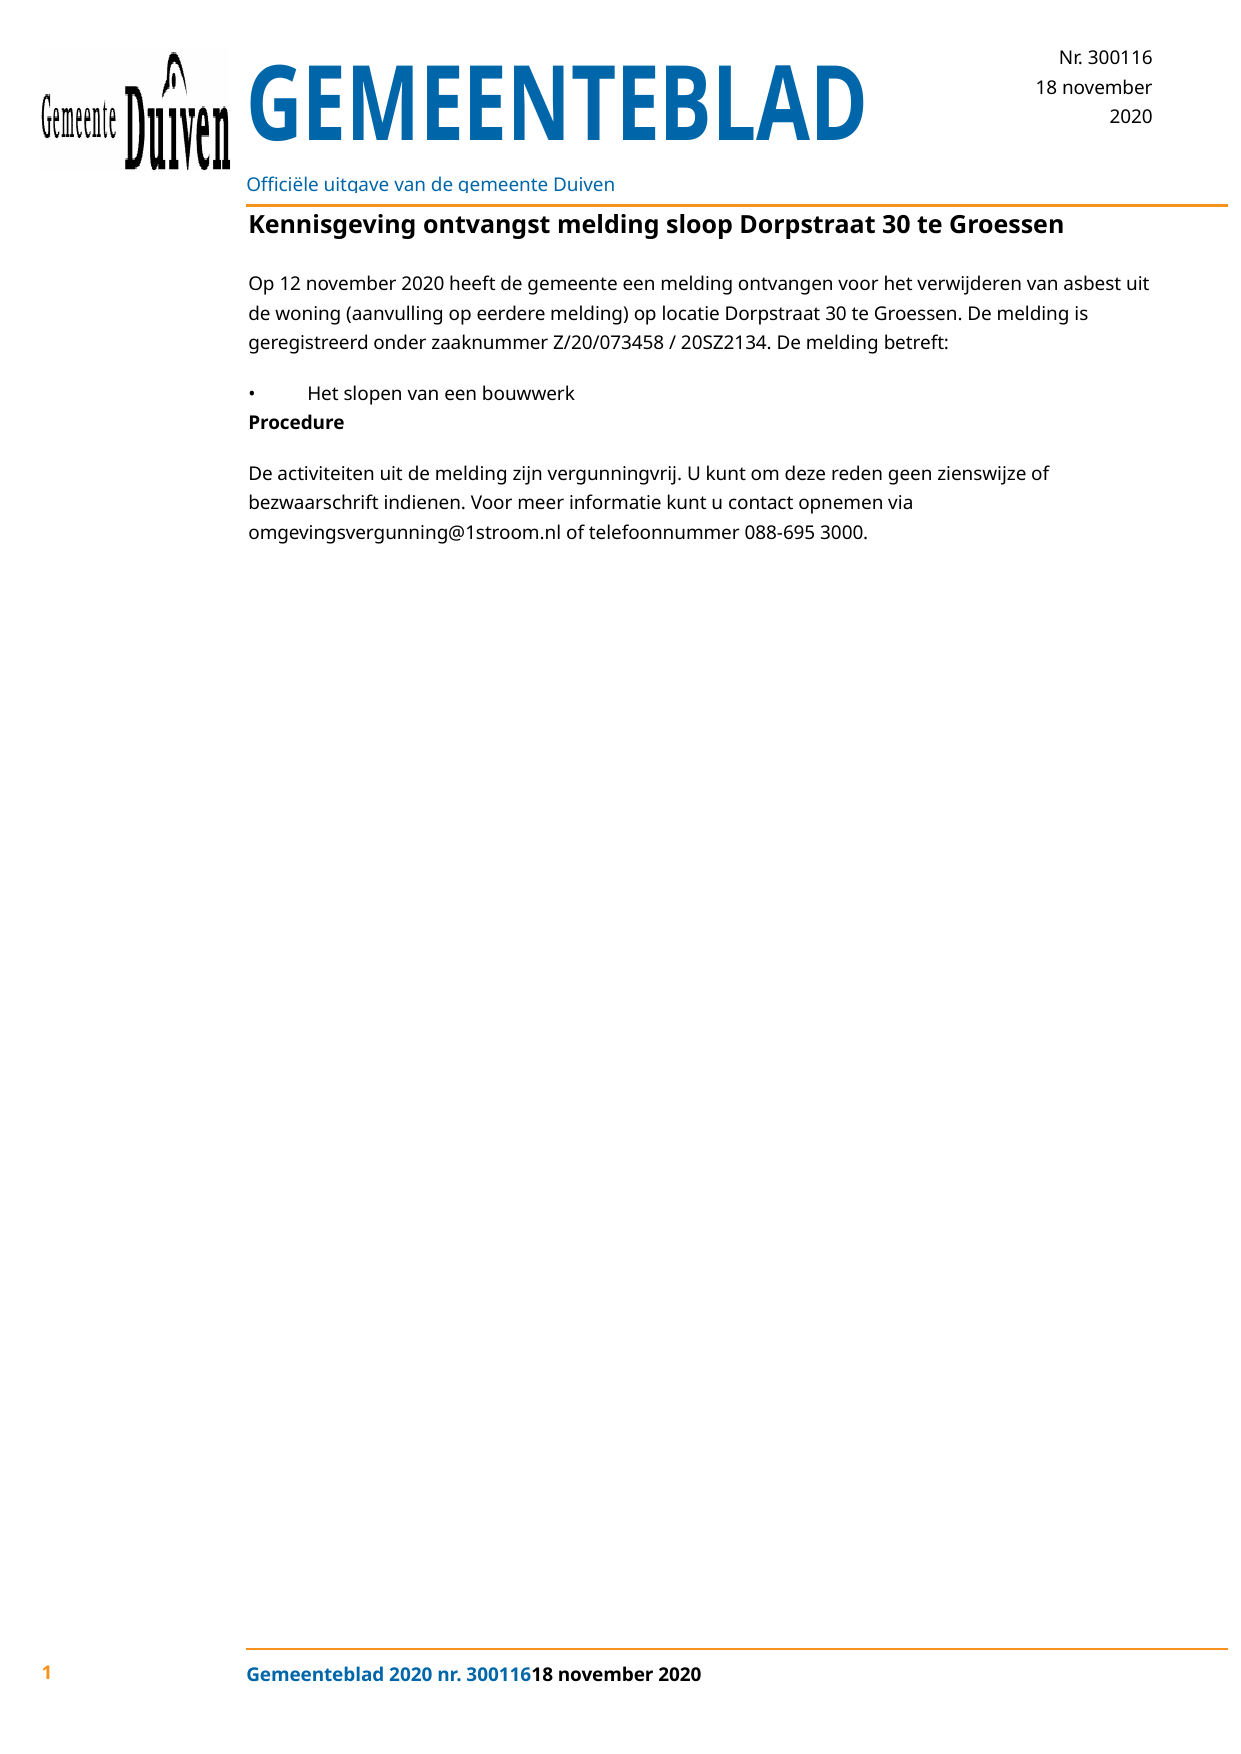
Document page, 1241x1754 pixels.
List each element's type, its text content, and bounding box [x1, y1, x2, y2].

text Procedure [248, 409, 1152, 435]
text Op 12 november 2020 heeft de gemeente een melding ontvangen voor het verwijderen van asbest uit de woning (aanvulling op eerdere melding) op locatie Dorpstraat 30 te Groessen. De melding is geregistreerd onder zaaknummer Z/20/073458 / 20SZ2134. De melding betreft: [248, 270, 1152, 355]
text De activiteiten uit de melding zijn vergunningvrij. U kunt om deze reden geen zienswijze of bezwaarschrift indienen. Voor meer informatie kunt u contact opnemen via omgevingsvergunning@1stroom.nl of telefoonnummer 088-695 3000. [248, 460, 1152, 545]
picture [41, 47, 231, 172]
text Kennisgeving ontvangst melding sloop Dorpstraat 30 te Groessen [248, 207, 1152, 241]
list Het slopen van een bouwwerk [248, 380, 1152, 406]
